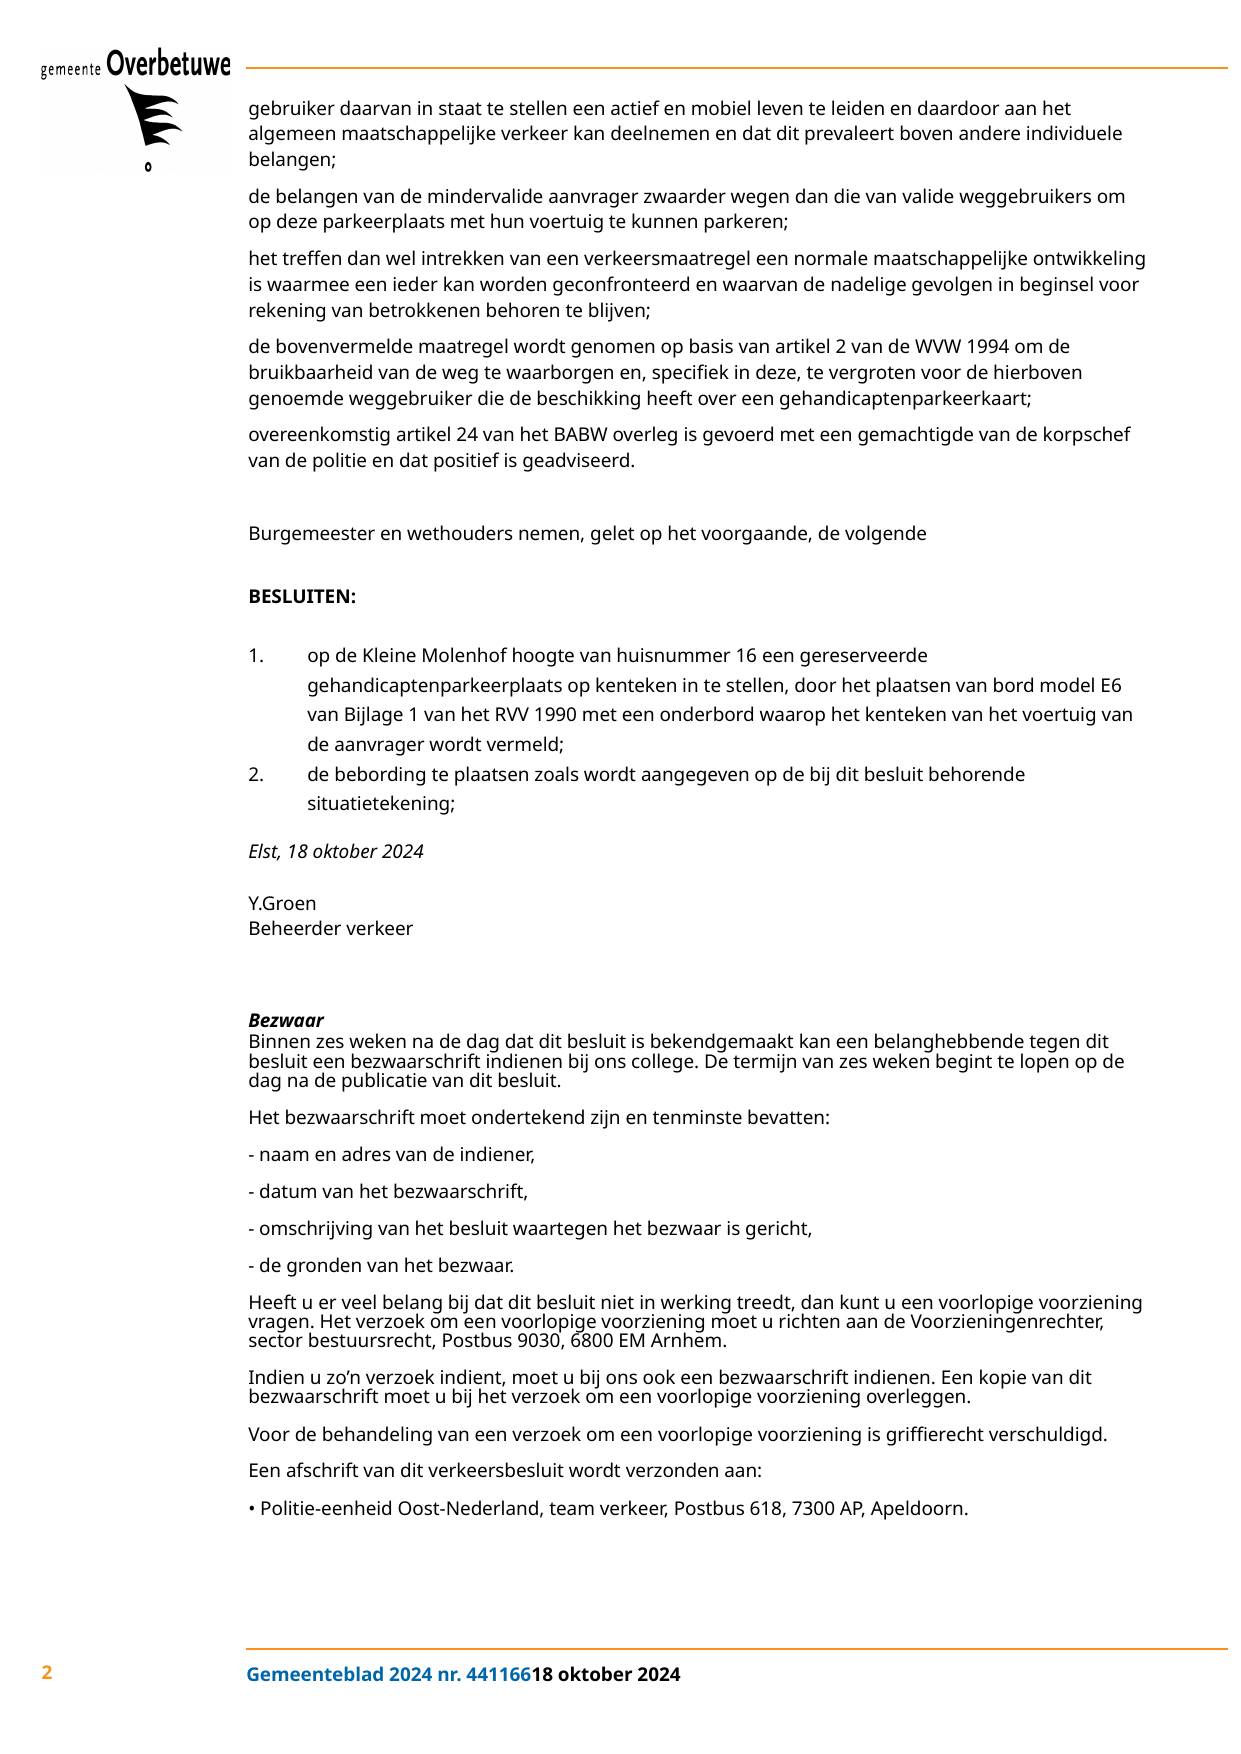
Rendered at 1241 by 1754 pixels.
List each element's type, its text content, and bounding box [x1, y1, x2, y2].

text • Politie-eenheid Oost-Nederland, team verkeer, Postbus 618, 7300 AP, Apeldoorn. [248, 1499, 1152, 1519]
text het treffen dan wel intrekken van een verkeersmaatregel een normale maatschappelijke ontwikkeling is waarmee een ieder kan worden geconfronteerd en waarvan de nadelige gevolgen in beginsel voor rekening van betrokkenen behoren te blijven; [248, 245, 1152, 322]
text - naam en adres van de indiener, [248, 1146, 1152, 1165]
text Indien u zo’n verzoek indient, moet u bij ons ook een bezwaarschrift indienen. Een kopie van dit bezwaarschrift moet u bij het verzoek om een voorlopige voorziening overleggen. [248, 1369, 1152, 1408]
text - de gronden van het bezwaar. [248, 1257, 1152, 1276]
text Het bezwaarschrift moet ondertekend zijn en tenminste bevatten: [248, 1109, 1152, 1128]
text de bovenvermelde maatregel wordt genomen op basis van artikel 2 van de WVW 1994 om de bruikbaarheid van de weg te waarborgen en, specifiek in deze, te vergroten voor de hierboven genoemde weggebruiker die de beschikking heeft over een gehandicaptenparkeerkaart; [248, 333, 1152, 411]
text Een afschrift van dit verkeersbesluit wordt verzonden aan: [248, 1462, 1152, 1482]
text Binnen zes weken na de dag dat dit besluit is bekendgemaakt kan een belanghebbende tegen dit besluit een bezwaarschrift indienen bij ons college. De termijn van zes weken begint te lopen op de dag na de publicatie van dit besluit. [248, 1033, 1152, 1091]
text - omschrijving van het besluit waartegen het bezwaar is gericht, [248, 1220, 1152, 1239]
text Beheerder verkeer [248, 915, 1152, 941]
text - datum van het bezwaarschrift, [248, 1183, 1152, 1202]
text de belangen van de mindervalide aanvrager zwaarder wegen dan die van valide weggebruikers om op deze parkeerplaats met hun voertuig te kunnen parkeren; [248, 183, 1152, 234]
text Burgemeester en wethouders nemen, gelet op het voorgaande, de volgende [248, 521, 1152, 546]
text Elst, 18 oktober 2024 [248, 838, 1152, 864]
text Voor de behandeling van een verzoek om een voorlopige voorziening is griffierecht verschuldigd. [248, 1426, 1152, 1445]
text Bezwaar [248, 1008, 1152, 1033]
text BESLUITEN: [248, 583, 1152, 609]
text Y.Groen [248, 890, 1152, 915]
picture [41, 47, 231, 172]
text overeenkomstig artikel 24 van het BABW overleg is gevoerd met een gemachtigde van de korpschef van de politie en dat positief is geadviseerd. [248, 422, 1152, 473]
list op de Kleine Molenhof hoogte van huisnummer 16 een gereserveerde gehandicaptenparkeerplaats op kenteken in te stellen, door het plaatsen van bord model E6 van Bijlage 1 van het RVV 1990 met een onderbord waarop het kenteken van het voertuig van de aanvrager wordt vermeld; [248, 642, 1152, 757]
text Heeft u er veel belang bij dat dit besluit niet in werking treedt, dan kunt u een voorlopige voorziening vragen. Het verzoek om een voorlopige voorziening moet u richten aan de Voorzieningenrechter, sector bestuursrecht, Postbus 9030, 6800 EM Arnhem. [248, 1294, 1152, 1352]
list de bebording te plaatsen zoals wordt aangegeven op de bij dit besluit behorende situatietekening; [248, 761, 1152, 816]
text gebruiker daarvan in staat te stellen een actief en mobiel leven te leiden en daardoor aan het algemeen maatschappelijke verkeer kan deelnemen en dat dit prevaleert boven andere individuele belangen; [248, 95, 1152, 172]
